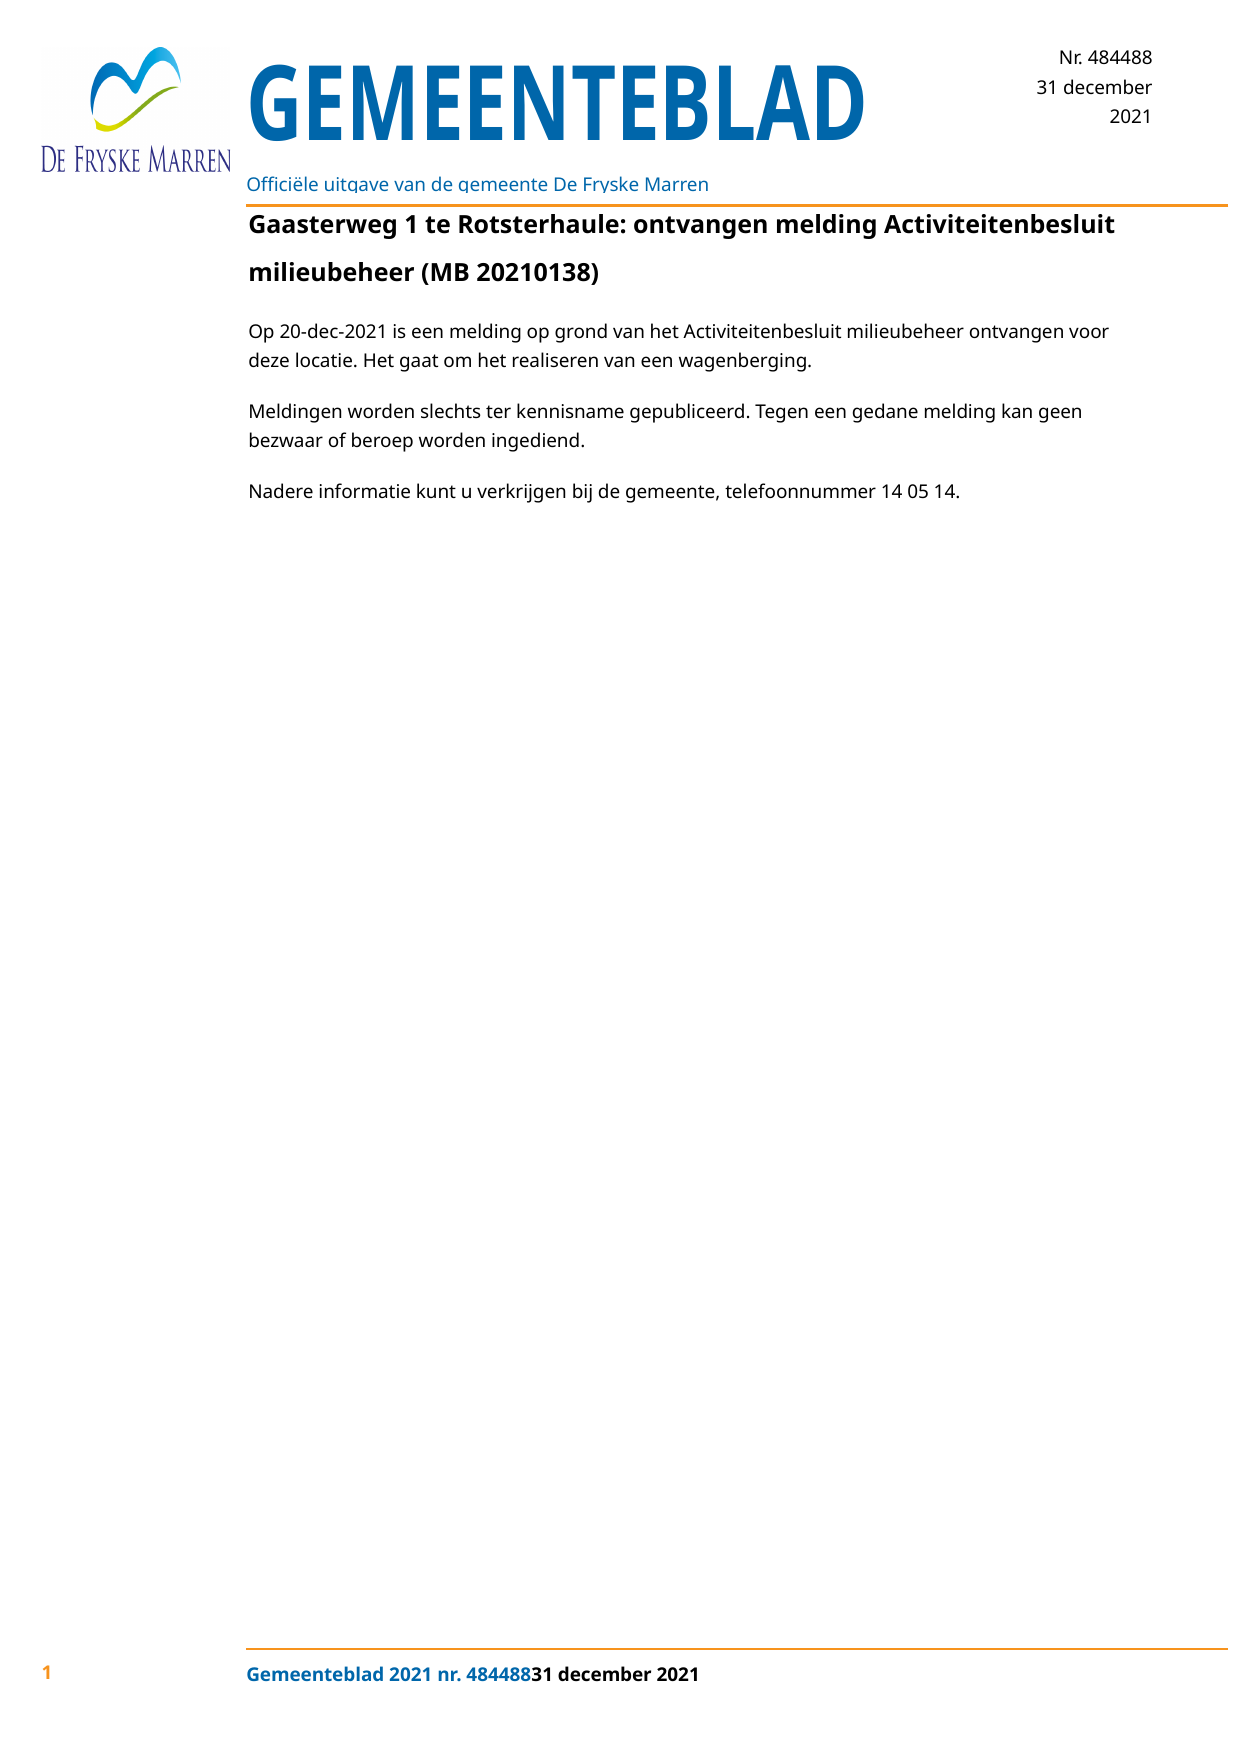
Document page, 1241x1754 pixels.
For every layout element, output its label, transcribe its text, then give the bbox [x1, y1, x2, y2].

text Meldingen worden slechts ter kennisname gepubliceerd. Tegen een gedane melding kan geen bezwaar of beroep worden ingediend. [248, 398, 1152, 453]
text Gaasterweg 1 te Rotsterhaule: ontvangen melding Activiteitenbesluit milieubeheer (MB 20210138) [248, 207, 1152, 288]
text Op 20-dec-2021 is een melding op grond van het Activiteitenbesluit milieubeheer ontvangen voor deze locatie. Het gaat om het realiseren van een wagenberging. [248, 318, 1152, 373]
text Nadere informatie kunt u verkrijgen bij de gemeente, telefoonnummer 14 05 14. [248, 478, 1152, 504]
picture [41, 47, 231, 172]
